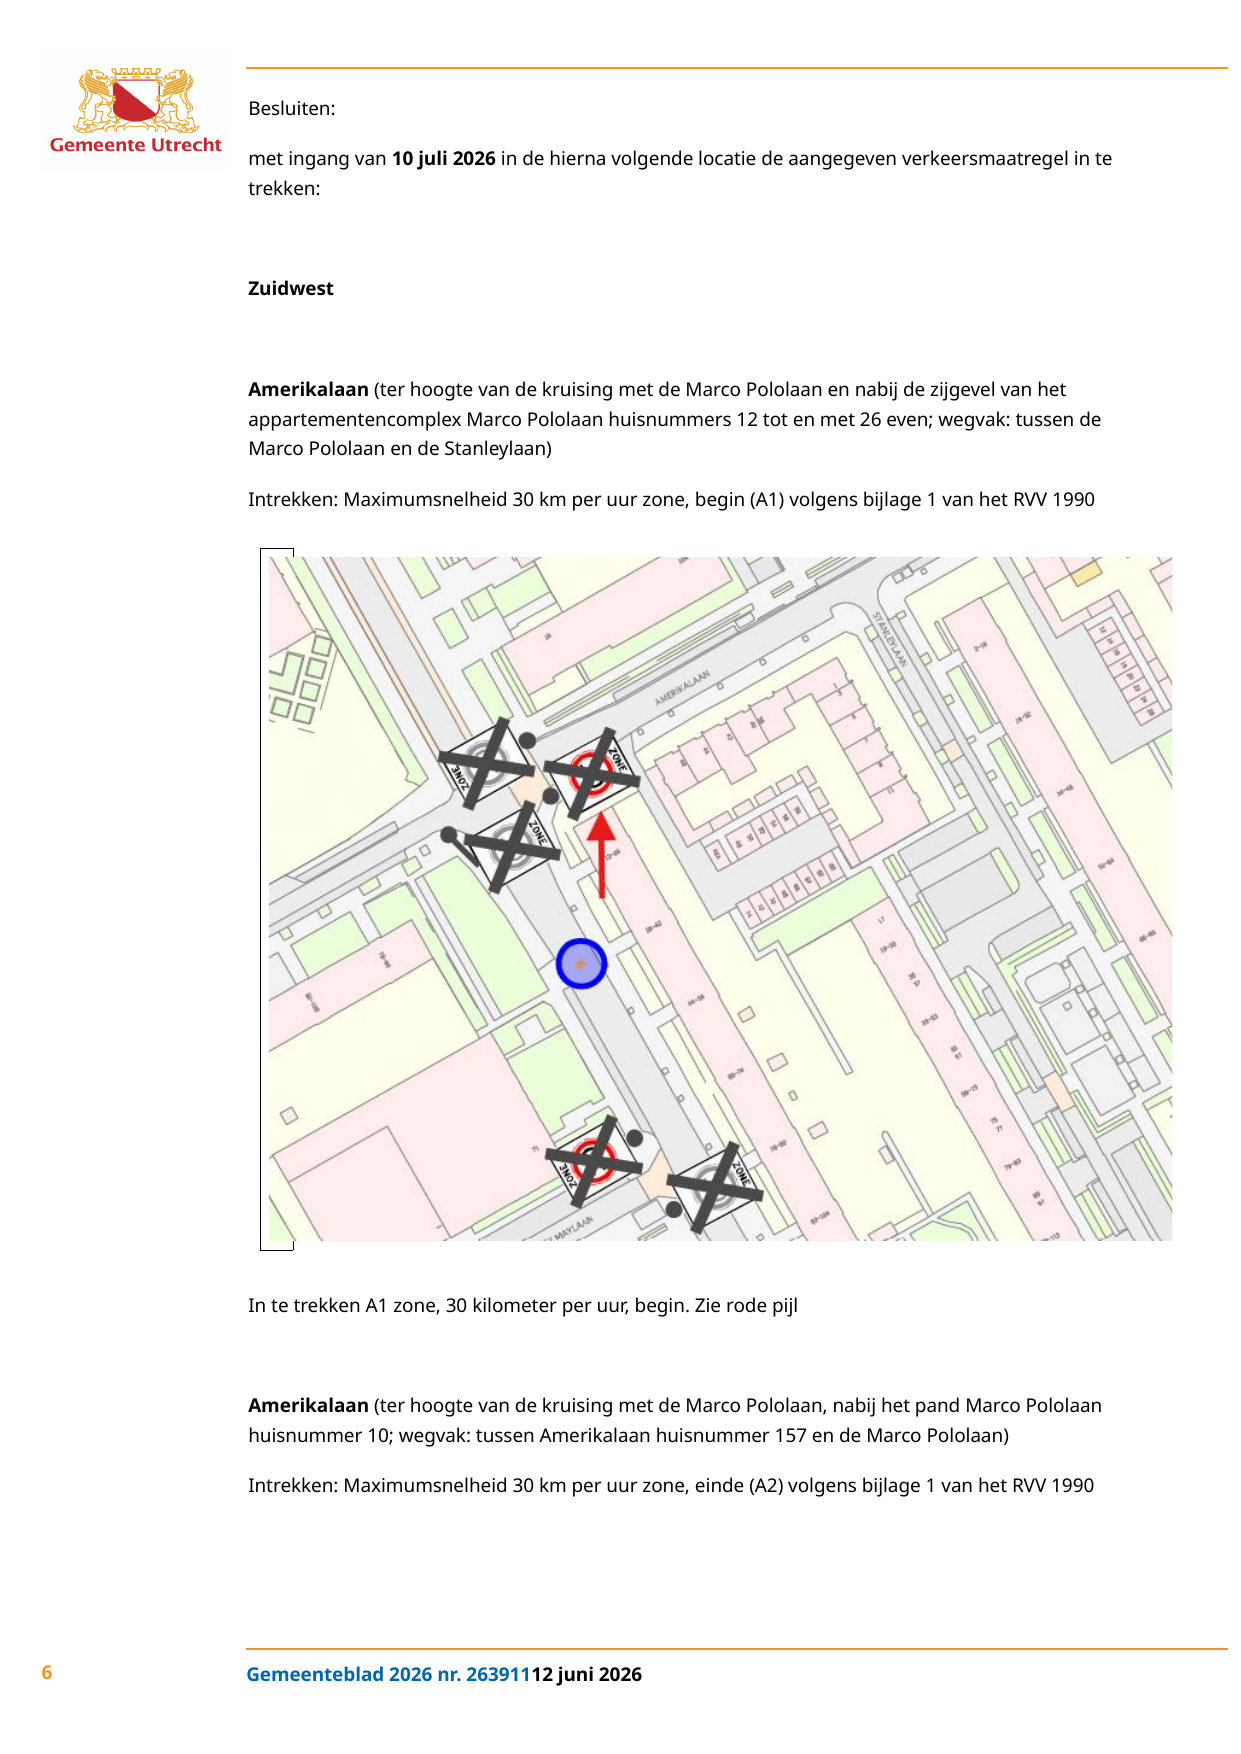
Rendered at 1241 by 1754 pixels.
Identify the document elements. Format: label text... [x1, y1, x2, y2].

text Zuidwest [248, 276, 1152, 301]
text In te trekken A1 zone, 30 kilometer per uur, begin. Zie rode pijl [248, 1292, 1152, 1317]
text Besluiten: [248, 95, 1152, 121]
text Amerikalaan (ter hoogte van de kruising met de Marco Pololaan, nabij het pand Marco Pololaan huisnummer 10; wegvak: tussen Amerikalaan huisnummer 157 en de Marco Pololaan) [248, 1393, 1152, 1448]
text met ingang van 10 juli 2026 in de hierna volgende locatie de aangegeven verkeersmaatregel in te trekken: [248, 145, 1152, 201]
picture [41, 47, 231, 172]
picture [268, 557, 1173, 1241]
text Amerikalaan (ter hoogte van de kruising met de Marco Pololaan en nabij de zijgevel van het appartementencomplex Marco Pololaan huisnummers 12 tot en met 26 even; wegvak: tussen de Marco Pololaan en de Stanleylaan) [248, 376, 1152, 461]
text Intrekken: Maximumsnelheid 30 km per uur zone, einde (A2) volgens bijlage 1 van het RVV 1990 [248, 1473, 1152, 1498]
text Intrekken: Maximumsnelheid 30 km per uur zone, begin (A1) volgens bijlage 1 van het RVV 1990 [248, 486, 1152, 512]
